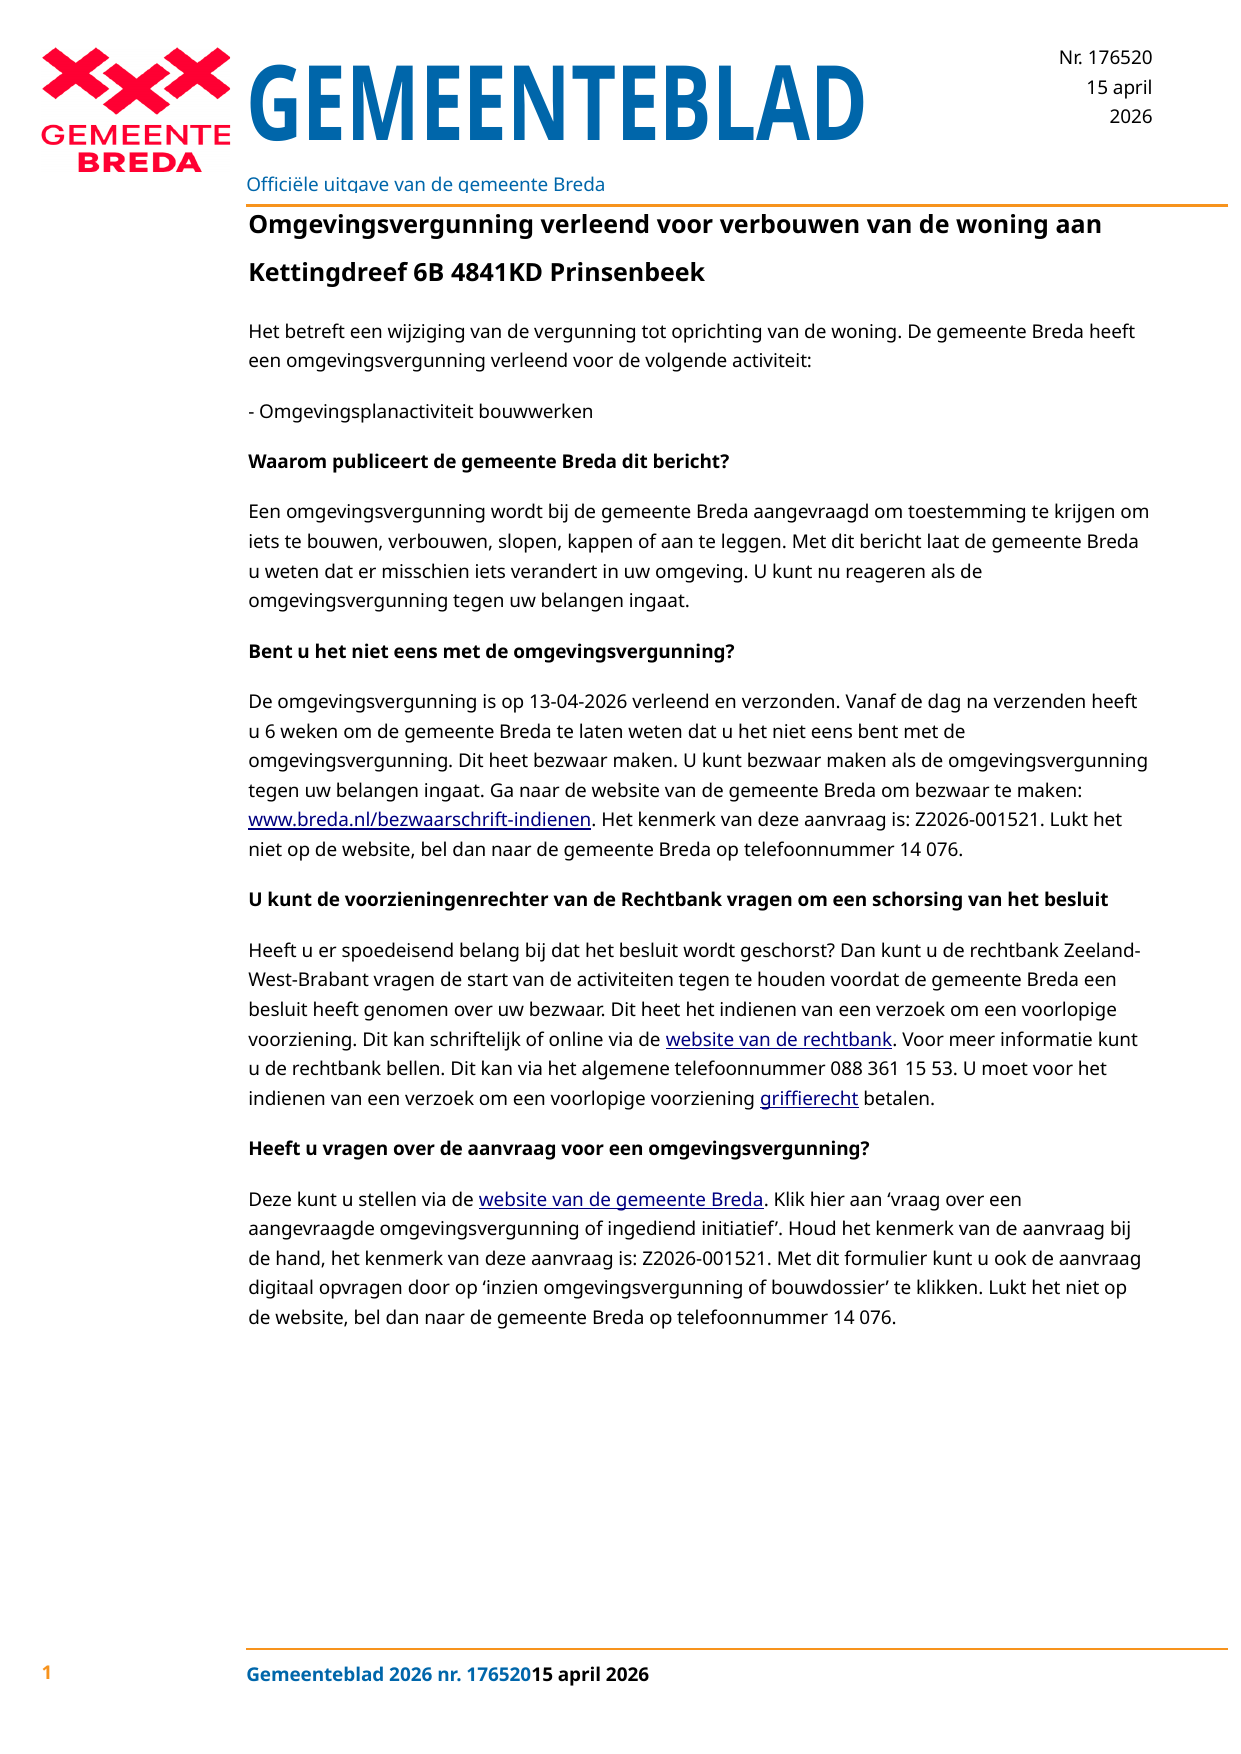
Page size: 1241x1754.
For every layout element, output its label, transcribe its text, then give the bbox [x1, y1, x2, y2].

text Het betreft een wijziging van de vergunning tot oprichting van de woning. De gemeente Breda heeft een omgevingsvergunning verleend voor de volgende activiteit: [248, 318, 1152, 373]
text Waarom publiceert de gemeente Breda dit bericht? [248, 448, 1152, 474]
text Heeft u vragen over de aanvraag voor een omgevingsvergunning? [248, 1135, 1152, 1161]
text Een omgevingsvergunning wordt bij de gemeente Breda aangevraagd om toestemming te krijgen om iets te bouwen, verbouwen, slopen, kappen of aan te leggen. Met dit bericht laat de gemeente Breda u weten dat er misschien iets verandert in uw omgeving. U kunt nu reageren als de omgevingsvergunning tegen uw belangen ingaat. [248, 499, 1152, 613]
text - Omgevingsplanactiviteit bouwwerken [248, 398, 1152, 424]
picture [41, 47, 231, 172]
text Omgevingsvergunning verleend voor verbouwen van de woning aan Kettingdreef 6B 4841KD Prinsenbeek [248, 207, 1152, 288]
text U kunt de voorzieningenrechter van de Rechtbank vragen om een schorsing van het besluit [248, 887, 1152, 912]
text Deze kunt u stellen via de website van de gemeente Breda. Klik hier aan ‘vraag over een aangevraagde omgevingsvergunning of ingediend initiatief’. Houd het kenmerk van de aanvraag bij de hand, het kenmerk van deze aanvraag is: Z2026-001521. Met dit formulier kunt u ook de aanvraag digitaal opvragen door op ‘inzien omgevingsvergunning of bouwdossier’ te klikken. Lukt het niet op de website, bel dan naar de gemeente Breda op telefoonnummer 14 076. [248, 1186, 1152, 1330]
text De omgevingsvergunning is op 13-04-2026 verleend en verzonden. Vanaf de dag na verzenden heeft u 6 weken om de gemeente Breda te laten weten dat u het niet eens bent met de omgevingsvergunning. Dit heet bezwaar maken. U kunt bezwaar maken als de omgevingsvergunning tegen uw belangen ingaat. Ga naar de website van de gemeente Breda om bezwaar te maken: www.breda.nl/bezwaarschrift-indienen. Het kenmerk van deze aanvraag is: Z2026-001521. Lukt het niet op de website, bel dan naar de gemeente Breda op telefoonnummer 14 076. [248, 688, 1152, 862]
text Heeft u er spoedeisend belang bij dat het besluit wordt geschorst? Dan kunt u de rechtbank Zeeland-West-Brabant vragen de start van de activiteiten tegen te houden voordat de gemeente Breda een besluit heeft genomen over uw bezwaar. Dit heet het indienen van een verzoek om een voorlopige voorziening. Dit kan schriftelijk of online via de website van de rechtbank. Voor meer informatie kunt u de rechtbank bellen. Dit kan via het algemene telefoonnummer 088 361 15 53. U moet voor het indienen van een verzoek om een voorlopige voorziening griffierecht betalen. [248, 937, 1152, 1111]
text Bent u het niet eens met de omgevingsvergunning? [248, 638, 1152, 664]
